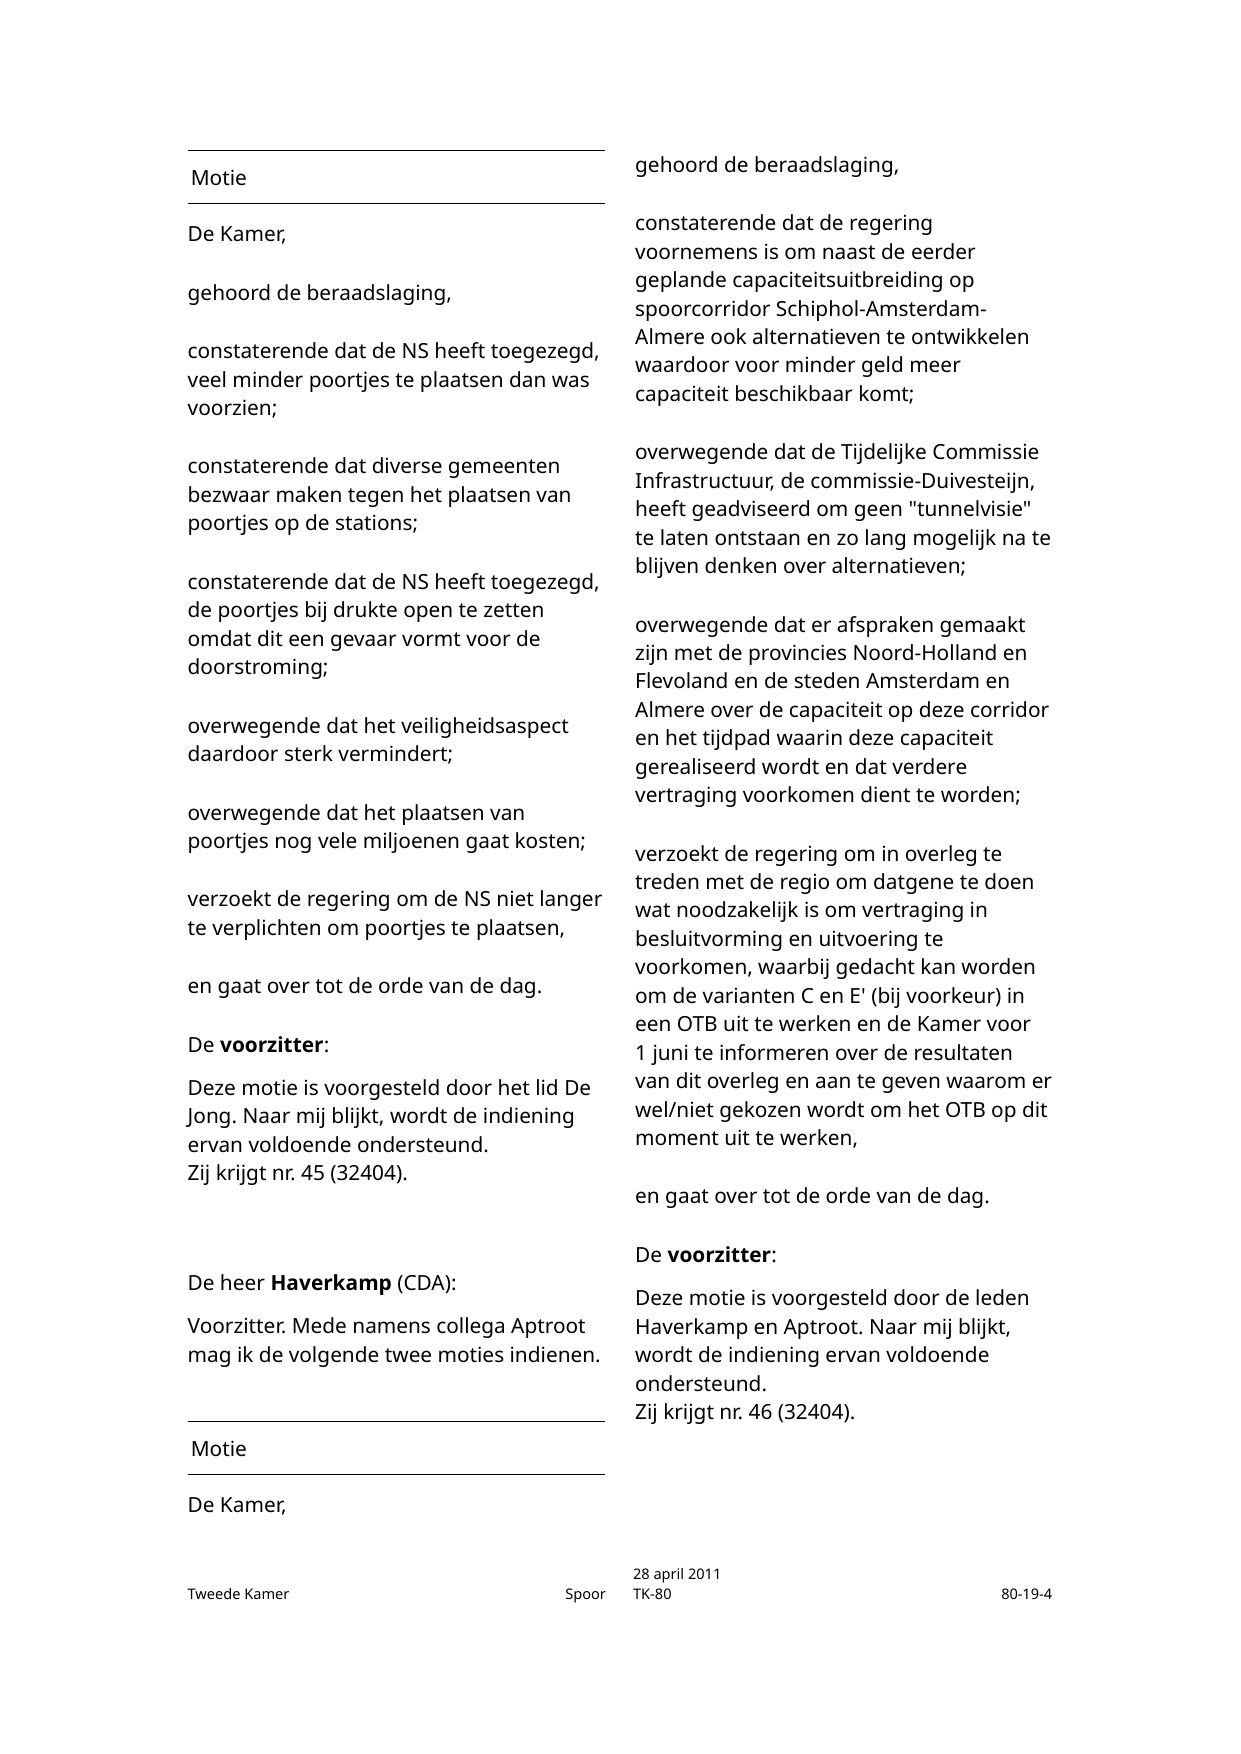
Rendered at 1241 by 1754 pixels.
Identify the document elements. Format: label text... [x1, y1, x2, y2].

text gehoord de beraadslaging, [635, 150, 1053, 178]
text Zij krijgt nr. 45 (32404). [187, 1158, 605, 1187]
text De Kamer, [187, 219, 605, 248]
subtitle Motie [187, 1422, 605, 1475]
text overwegende dat de Tijdelijke Commissie Infrastructuur, de commissie-Duivesteijn, heeft geadviseerd om geen "tunnelvisie" te laten ontstaan en zo lang mogelijk na te blijven denken over alternatieven; [635, 437, 1053, 580]
text en gaat over tot de orde van de dag. [187, 971, 605, 1000]
text overwegende dat er afspraken gemaakt zijn met de provincies Noord-Holland en Flevoland en de steden Amsterdam en Almere over de capaciteit op deze corridor en het tijdpad waarin deze capaciteit gerealiseerd wordt en dat verdere vertraging voorkomen dient te worden; [635, 610, 1053, 809]
text Voorzitter. Mede namens collega Aptroot mag ik de volgende twee moties indienen. [187, 1311, 605, 1368]
subtitle Motie [187, 151, 605, 204]
text overwegende dat het plaatsen van poortjes nog vele miljoenen gaat kosten; [187, 798, 605, 854]
text constaterende dat de NS heeft toegezegd, veel minder poortjes te plaatsen dan was voorzien; [187, 336, 605, 422]
text  [187, 1217, 605, 1245]
text overwegende dat het veiligheidsaspect daardoor sterk vermindert; [187, 711, 605, 768]
text constaterende dat diverse gemeenten bezwaar maken tegen het plaatsen van poortjes op de stations; [187, 452, 605, 537]
text constaterende dat de regering voornemens is om naast de eerder geplande capaciteitsuitbreiding op spoorcorridor Schiphol-Amsterdam-Almere ook alternatieven te ontwikkelen waardoor voor minder geld meer capaciteit beschikbaar komt; [635, 208, 1053, 407]
text gehoord de beraadslaging, [187, 278, 605, 306]
text constaterende dat de NS heeft toegezegd, de poortjes bij drukte open te zetten omdat dit een gevaar vormt voor de doorstroming; [187, 567, 605, 681]
text De Kamer, [187, 1490, 605, 1519]
text De voorzitter: [635, 1240, 1053, 1268]
text Deze motie is voorgesteld door de leden Haverkamp en Aptroot. Naar mij blijkt, wordt de indiening ervan voldoende ondersteund. [635, 1283, 1053, 1397]
text De heer Haverkamp (CDA): [187, 1268, 605, 1296]
text De voorzitter: [187, 1030, 605, 1058]
text verzoekt de regering om de NS niet langer te verplichten om poortjes te plaatsen, [187, 884, 605, 941]
text Zij krijgt nr. 46 (32404). [635, 1397, 1053, 1426]
text Deze motie is voorgesteld door het lid De Jong. Naar mij blijkt, wordt de indiening ervan voldoende ondersteund. [187, 1073, 605, 1158]
text en gaat over tot de orde van de dag. [635, 1182, 1053, 1210]
text verzoekt de regering om in overleg te treden met de regio om datgene te doen wat noodzakelijk is om vertraging in besluitvorming en uitvoering te voorkomen, waarbij gedacht kan worden om de varianten C en E' (bij voorkeur) in een OTB uit te werken en de Kamer voor 1 juni te informeren over de resultaten van dit overleg en aan te geven waarom er wel/niet gekozen wordt om het OTB op dit moment uit te werken, [635, 839, 1053, 1152]
